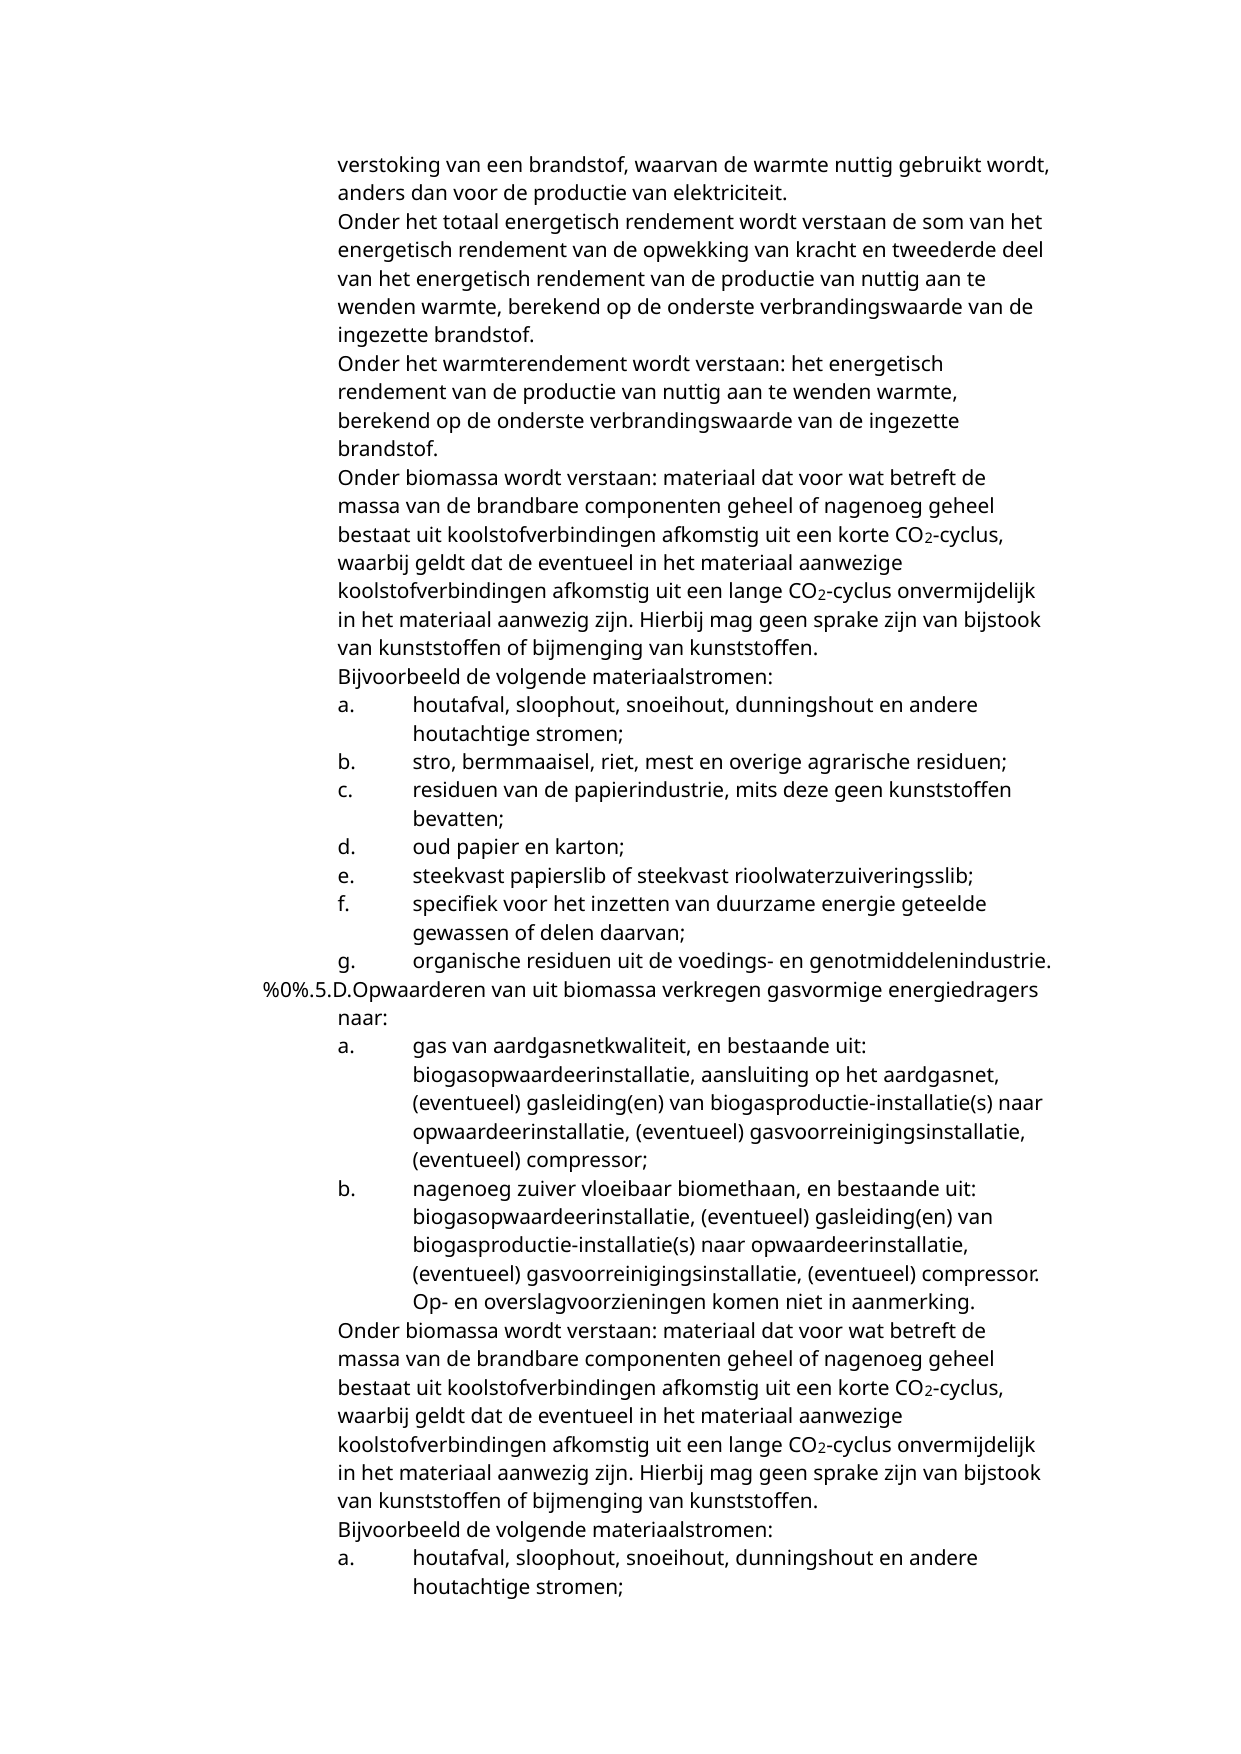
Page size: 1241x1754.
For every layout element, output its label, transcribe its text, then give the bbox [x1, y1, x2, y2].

list houtafval, sloophout, snoeihout, dunningshout en andere houtachtige stromen; [337, 690, 1053, 747]
list specifiek voor het inzetten van duurzame energie geteelde gewassen of delen daarvan; [337, 889, 1053, 946]
list houtafval, sloophout, snoeihout, dunningshout en andere houtachtige stromen; [337, 1543, 1053, 1600]
list organische residuen uit de voedings- en genotmiddelenindustrie. [337, 946, 1053, 975]
list Onder biomassa wordt verstaan: materiaal dat voor wat betreft de massa van de brandbare componenten geheel of nagenoeg geheel bestaat uit koolstofverbindingen afkomstig uit een korte CO2-cyclus, waarbij geldt dat de eventueel in het materiaal aanwezige koolstofverbindingen afkomstig uit een lange CO2-cyclus onvermijdelijk in het materiaal aanwezig zijn. Hierbij mag geen sprake zijn van bijstook van kunststoffen of bijmenging van kunststoffen. [262, 1316, 1053, 1515]
list Bijvoorbeeld de volgende materiaalstromen: [262, 662, 1053, 690]
list Onder het totaal energetisch rendement wordt verstaan de som van het energetisch rendement van de opwekking van kracht en tweederde deel van het energetisch rendement van de productie van nuttig aan te wenden warmte, berekend op de onderste verbrandingswaarde van de ingezette brandstof. [262, 207, 1053, 349]
list gas van aardgasnetkwaliteit, en bestaande uit: biogasopwaardeerinstallatie, aansluiting op het aardgasnet, (eventueel) gasleiding(en) van biogasproductie-installatie(s) naar opwaardeerinstallatie, (eventueel) gasvoorreinigingsinstallatie, (eventueel) compressor; [337, 1032, 1053, 1174]
list oud papier en karton; [337, 832, 1053, 861]
list Opwaarderen van uit biomassa verkregen gasvormige energiedragers naar: [262, 975, 1053, 1032]
list steekvast papierslib of steekvast rioolwaterzuiveringsslib; [337, 861, 1053, 889]
list stro, bermmaaisel, riet, mest en overige agrarische residuen; [337, 747, 1053, 776]
list residuen van de papierindustrie, mits deze geen kunststoffen bevatten; [337, 776, 1053, 832]
list verstoking van een brandstof, waarvan de warmte nuttig gebruikt wordt, anders dan voor de productie van elektriciteit. [262, 150, 1053, 207]
list nagenoeg zuiver vloeibaar biomethaan, en bestaande uit: biogasopwaardeerinstallatie, (eventueel) gasleiding(en) van biogasproductie-installatie(s) naar opwaardeerinstallatie, (eventueel) gasvoorreinigingsinstallatie, (eventueel) compressor. Op- en overslagvoorzieningen komen niet in aanmerking. [337, 1174, 1053, 1316]
list Onder biomassa wordt verstaan: materiaal dat voor wat betreft de massa van de brandbare componenten geheel of nagenoeg geheel bestaat uit koolstofverbindingen afkomstig uit een korte CO2-cyclus, waarbij geldt dat de eventueel in het materiaal aanwezige koolstofverbindingen afkomstig uit een lange CO2-cyclus onvermijdelijk in het materiaal aanwezig zijn. Hierbij mag geen sprake zijn van bijstook van kunststoffen of bijmenging van kunststoffen. [262, 463, 1053, 662]
list Bijvoorbeeld de volgende materiaalstromen: [262, 1515, 1053, 1543]
list Onder het warmterendement wordt verstaan: het energetisch rendement van de productie van nuttig aan te wenden warmte, berekend op de onderste verbrandingswaarde van de ingezette brandstof. [262, 349, 1053, 463]
